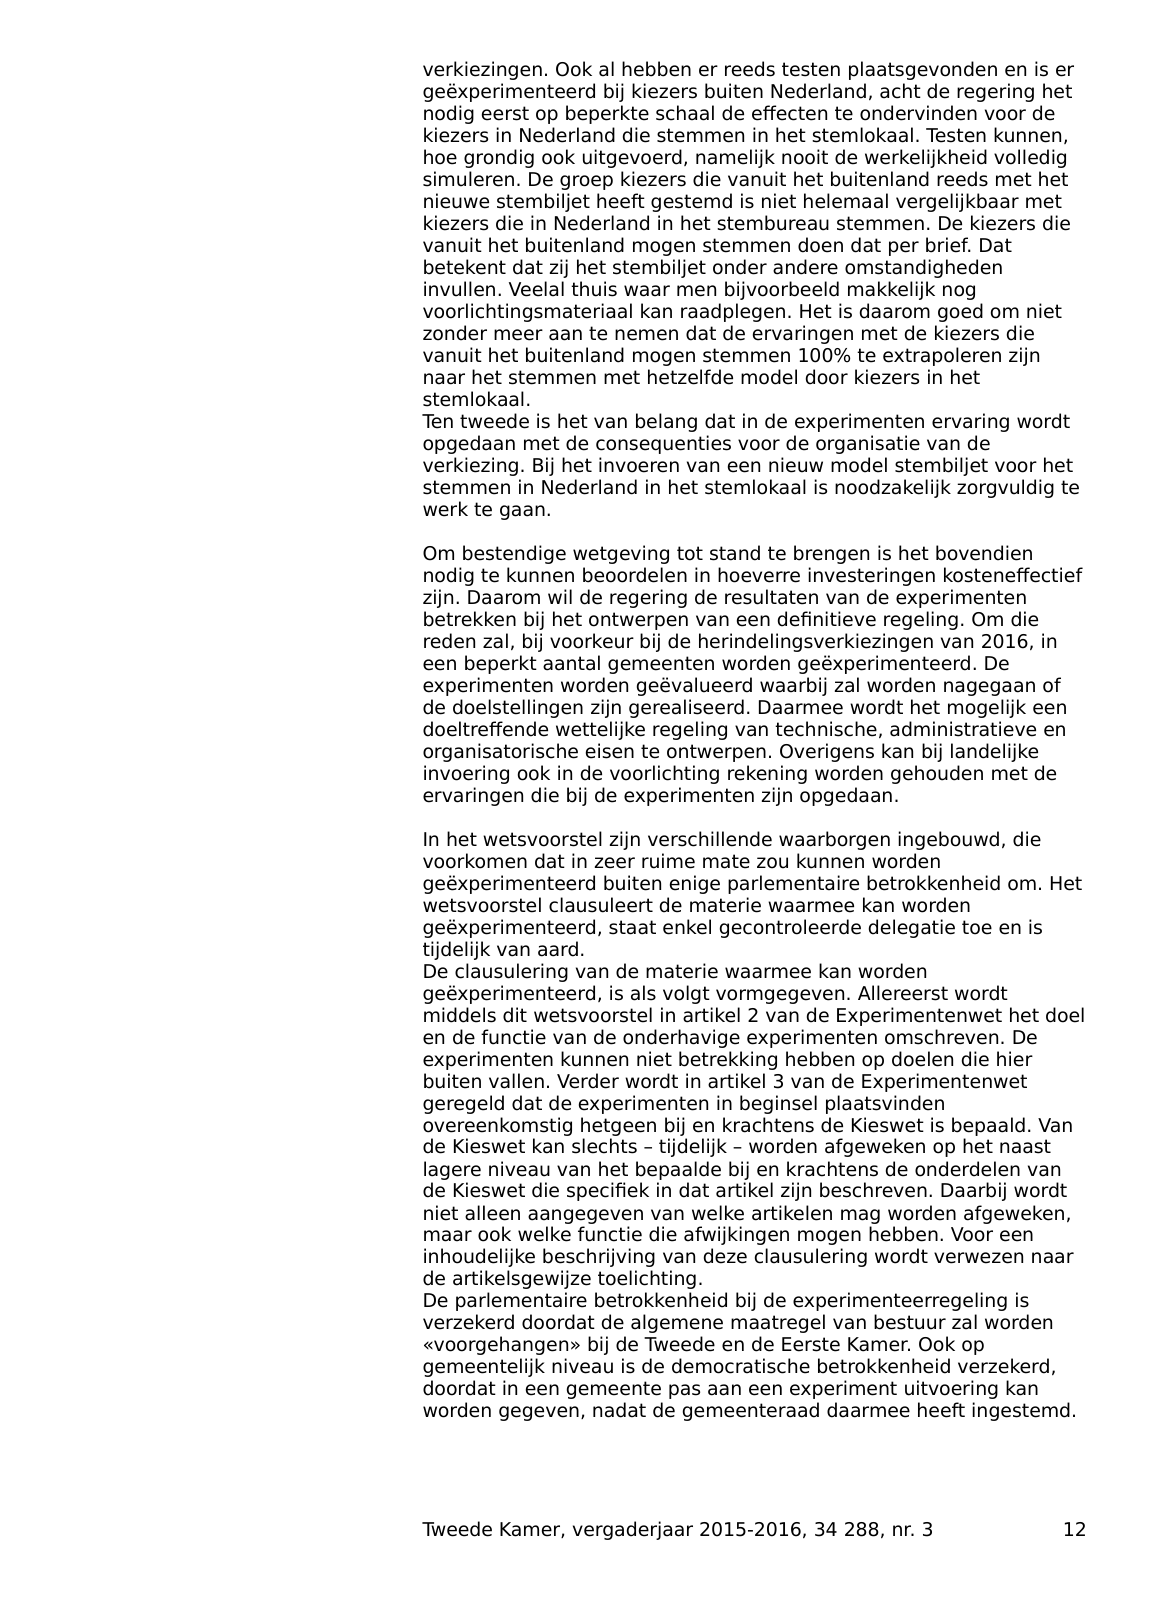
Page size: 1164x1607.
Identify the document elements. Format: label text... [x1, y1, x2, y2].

text De clausulering van de materie waarmee kan worden geëxperimenteerd, is als volgt vormgegeven. Allereerst wordt middels dit wetsvoorstel in artikel 2 van de Experimentenwet het doel en de functie van de onderhavige experimenten omschreven. De experimenten kunnen niet betrekking hebben op doelen die hier buiten vallen. Verder wordt in artikel 3 van de Experimentenwet geregeld dat de experimenten in beginsel plaatsvinden overeenkomstig hetgeen bij en krachtens de Kieswet is bepaald. Van de Kieswet kan slechts – tijdelijk – worden afgeweken op het naast lagere niveau van het bepaalde bij en krachtens de onderdelen van de Kieswet die specifiek in dat artikel zijn beschreven. Daarbij wordt niet alleen aangegeven van welke artikelen mag worden afgeweken, maar ook welke functie die afwijkingen mogen hebben. Voor een inhoudelijke beschrijving van deze clausulering wordt verwezen naar de artikelsgewijze toelichting. [422, 961, 1087, 1290]
text Om bestendige wetgeving tot stand te brengen is het bovendien nodig te kunnen beoordelen in hoeverre investeringen kosteneffectief zijn. Daarom wil de regering de resultaten van de experimenten betrekken bij het ontwerpen van een definitieve regeling. Om die reden zal, bij voorkeur bij de herindelingsverkiezingen van 2016, in een beperkt aantal gemeenten worden geëxperimenteerd. De experimenten worden geëvalueerd waarbij zal worden nagegaan of de doelstellingen zijn gerealiseerd. Daarmee wordt het mogelijk een doeltreffende wettelijke regeling van technische, administratieve en organisatorische eisen te ontwerpen. Overigens kan bij landelijke invoering ook in de voorlichting rekening worden gehouden met de ervaringen die bij de experimenten zijn opgedaan. [422, 543, 1087, 807]
text Ten tweede is het van belang dat in de experimenten ervaring wordt opgedaan met de consequenties voor de organisatie van de verkiezing. Bij het invoeren van een nieuw model stembiljet voor het stemmen in Nederland in het stemlokaal is noodzakelijk zorgvuldig te werk te gaan. [422, 411, 1087, 521]
text De parlementaire betrokkenheid bij de experimenteerregeling is verzekerd doordat de algemene maatregel van bestuur zal worden «voorgehangen» bij de Tweede en de Eerste Kamer. Ook op gemeentelijk niveau is de democratische betrokkenheid verzekerd, doordat in een gemeente pas aan een experiment uitvoering kan worden gegeven, nadat de gemeenteraad daarmee heeft ingestemd. [422, 1290, 1087, 1422]
text verkiezingen. Ook al hebben er reeds testen plaatsgevonden en is er geëxperimenteerd bij kiezers buiten Nederland, acht de regering het nodig eerst op beperkte schaal de effecten te ondervinden voor de kiezers in Nederland die stemmen in het stemlokaal. Testen kunnen, hoe grondig ook uitgevoerd, namelijk nooit de werkelijkheid volledig simuleren. De groep kiezers die vanuit het buitenland reeds met het nieuwe stembiljet heeft gestemd is niet helemaal vergelijkbaar met kiezers die in Nederland in het stembureau stemmen. De kiezers die vanuit het buitenland mogen stemmen doen dat per brief. Dat betekent dat zij het stembiljet onder andere omstandigheden invullen. Veelal thuis waar men bijvoorbeeld makkelijk nog voorlichtingsmateriaal kan raadplegen. Het is daarom goed om niet zonder meer aan te nemen dat de ervaringen met de kiezers die vanuit het buitenland mogen stemmen 100% te extrapoleren zijn naar het stemmen met hetzelfde model door kiezers in het stemlokaal. [422, 59, 1087, 411]
text In het wetsvoorstel zijn verschillende waarborgen ingebouwd, die voorkomen dat in zeer ruime mate zou kunnen worden geëxperimenteerd buiten enige parlementaire betrokkenheid om. Het wetsvoorstel clausuleert de materie waarmee kan worden geëxperimenteerd, staat enkel gecontroleerde delegatie toe en is tijdelijk van aard. [422, 829, 1087, 961]
